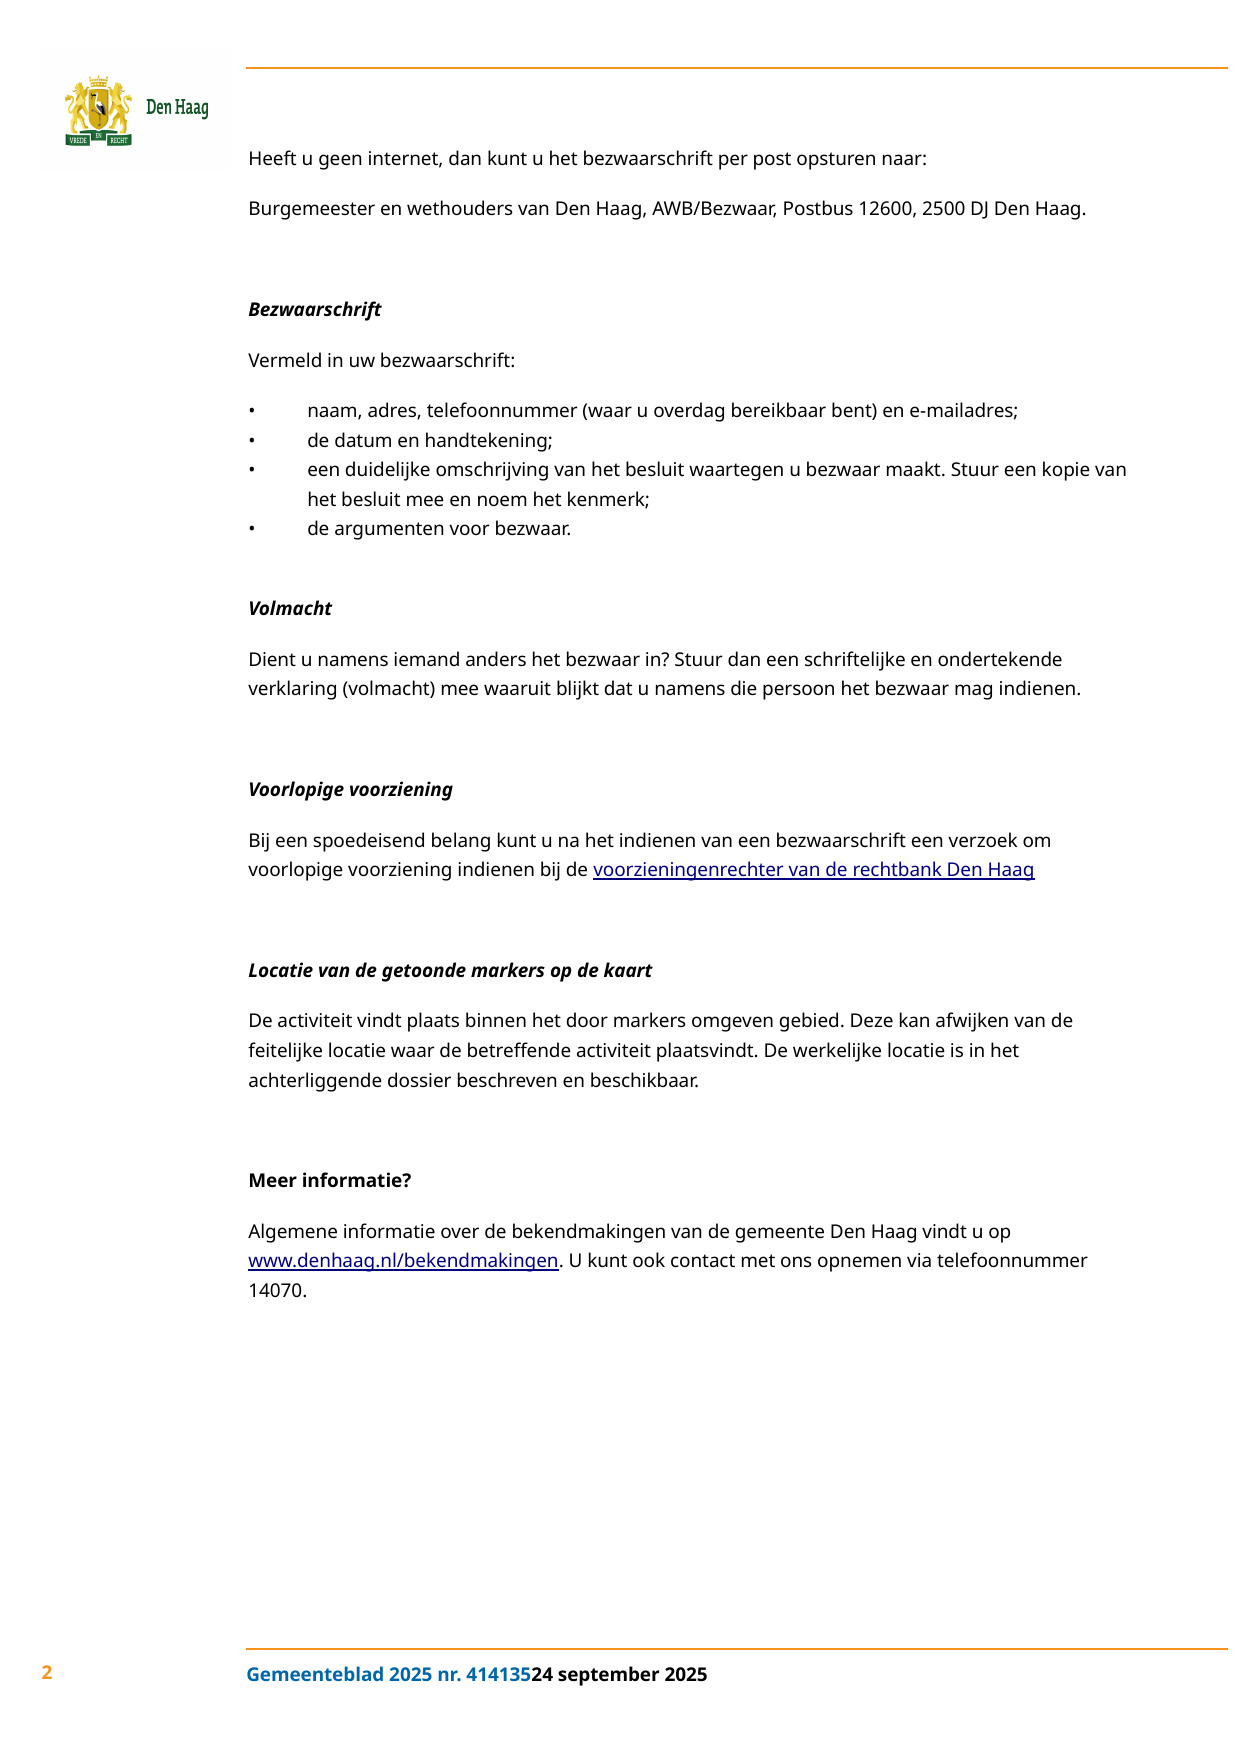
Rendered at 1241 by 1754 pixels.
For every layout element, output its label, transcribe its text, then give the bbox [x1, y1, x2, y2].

text Vermeld in uw bezwaarschrift: [248, 347, 1152, 373]
list de argumenten voor bezwaar. [248, 516, 1152, 541]
list naam, adres, telefoonnummer (waar u overdag bereikbaar bent) en e-mailadres; [248, 397, 1152, 423]
text Bij een spoedeisend belang kunt u na het indienen van een bezwaarschrift een verzoek om voorlopige voorziening indienen bij de voorzieningenrechter van de rechtbank Den Haag [248, 827, 1152, 882]
text Heeft u geen internet, dan kunt u het bezwaarschrift per post opsturen naar: [248, 145, 1152, 171]
text Dient u namens iemand anders het bezwaar in? Stuur dan een schriftelijke en ondertekende verklaring (volmacht) mee waaruit blijkt dat u namens die persoon het bezwaar mag indienen. [248, 646, 1152, 701]
text Bezwaarschrift [248, 296, 1152, 322]
text Algemene informatie over de bekendmakingen van de gemeente Den Haag vindt u op www.denhaag.nl/bekendmakingen. U kunt ook contact met ons opnemen via telefoonnummer 14070. [248, 1218, 1152, 1303]
list de datum en handtekening; [248, 427, 1152, 453]
picture [41, 47, 231, 172]
text Burgemeester en wethouders van Den Haag, AWB/Bezwaar, Postbus 12600, 2500 DJ Den Haag. [248, 196, 1152, 221]
text Voorlopige voorziening [248, 776, 1152, 802]
text De activiteit vindt plaats binnen het door markers omgeven gebied. Deze kan afwijken van de feitelijke locatie waar de betreffende activiteit plaatsvindt. De werkelijke locatie is in het achterliggende dossier beschreven en beschikbaar. [248, 1008, 1152, 1093]
text Volmacht [248, 596, 1152, 621]
list een duidelijke omschrijving van het besluit waartegen u bezwaar maakt. Stuur een kopie van het besluit mee en noem het kenmerk; [248, 456, 1152, 512]
text Meer informatie? [248, 1168, 1152, 1193]
text Locatie van de getoonde markers op de kaart [248, 957, 1152, 983]
